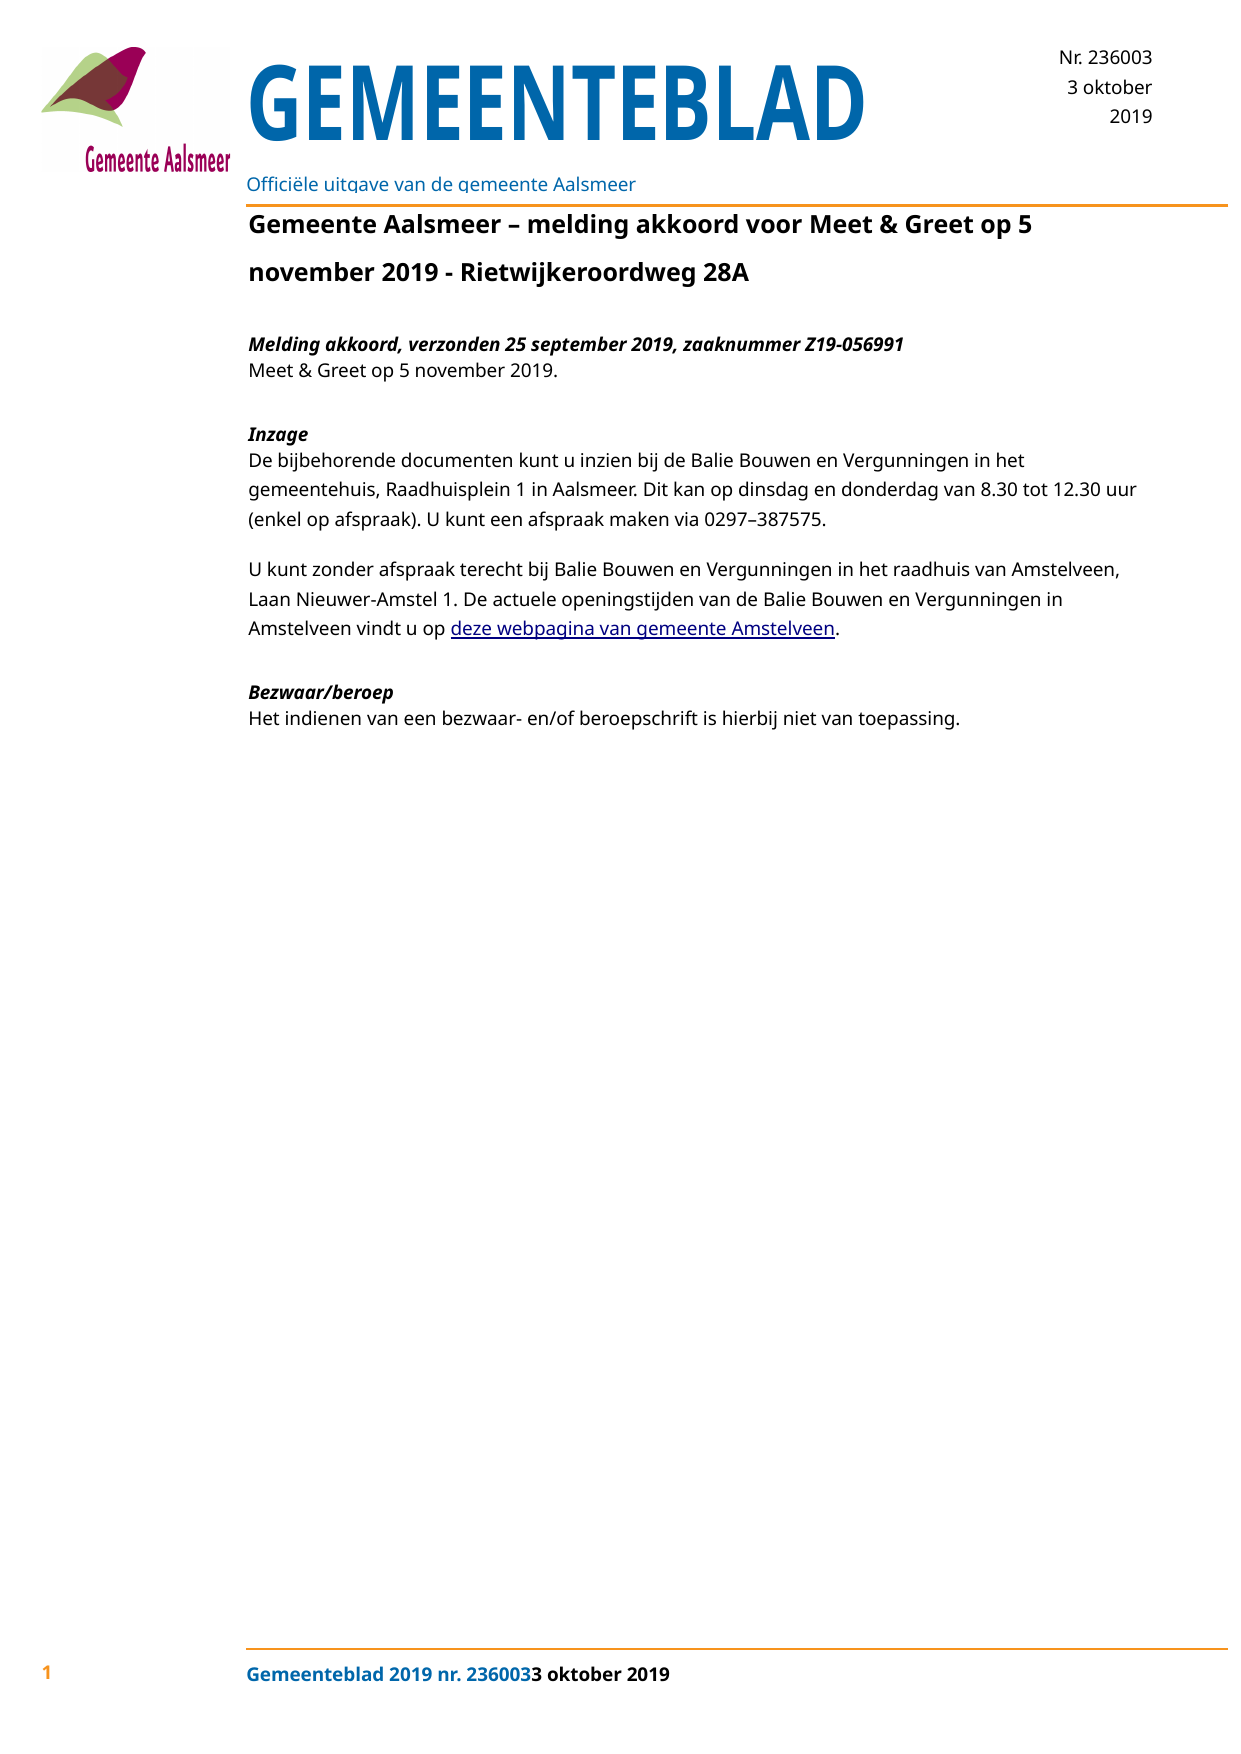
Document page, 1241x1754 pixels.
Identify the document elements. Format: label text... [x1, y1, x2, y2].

text Het indienen van een bezwaar- en/of beroepschrift is hierbij niet van toepassing. [248, 705, 1152, 731]
picture [41, 47, 231, 172]
text Gemeente Aalsmeer – melding akkoord voor Meet & Greet op 5 november 2019 - Rietwijkeroordweg 28A [248, 207, 1152, 288]
text Meet & Greet op 5 november 2019. [248, 357, 1152, 383]
text Inzage [248, 421, 1152, 447]
text U kunt zonder afspraak terecht bij Balie Bouwen en Vergunningen in het raadhuis van Amstelveen, Laan Nieuwer-Amstel 1. De actuele openingstijden van de Balie Bouwen en Vergunningen in Amstelveen vindt u op deze webpagina van gemeente Amstelveen. [248, 556, 1152, 641]
text Melding akkoord, verzonden 25 september 2019, zaaknummer Z19-056991 [248, 331, 1152, 357]
text De bijbehorende documenten kunt u inzien bij de Balie Bouwen en Vergunningen in het gemeentehuis, Raadhuisplein 1 in Aalsmeer. Dit kan op dinsdag en donderdag van 8.30 tot 12.30 uur (enkel op afspraak). U kunt een afspraak maken via 0297–387575. [248, 447, 1152, 532]
text Bezwaar/beroep [248, 679, 1152, 705]
